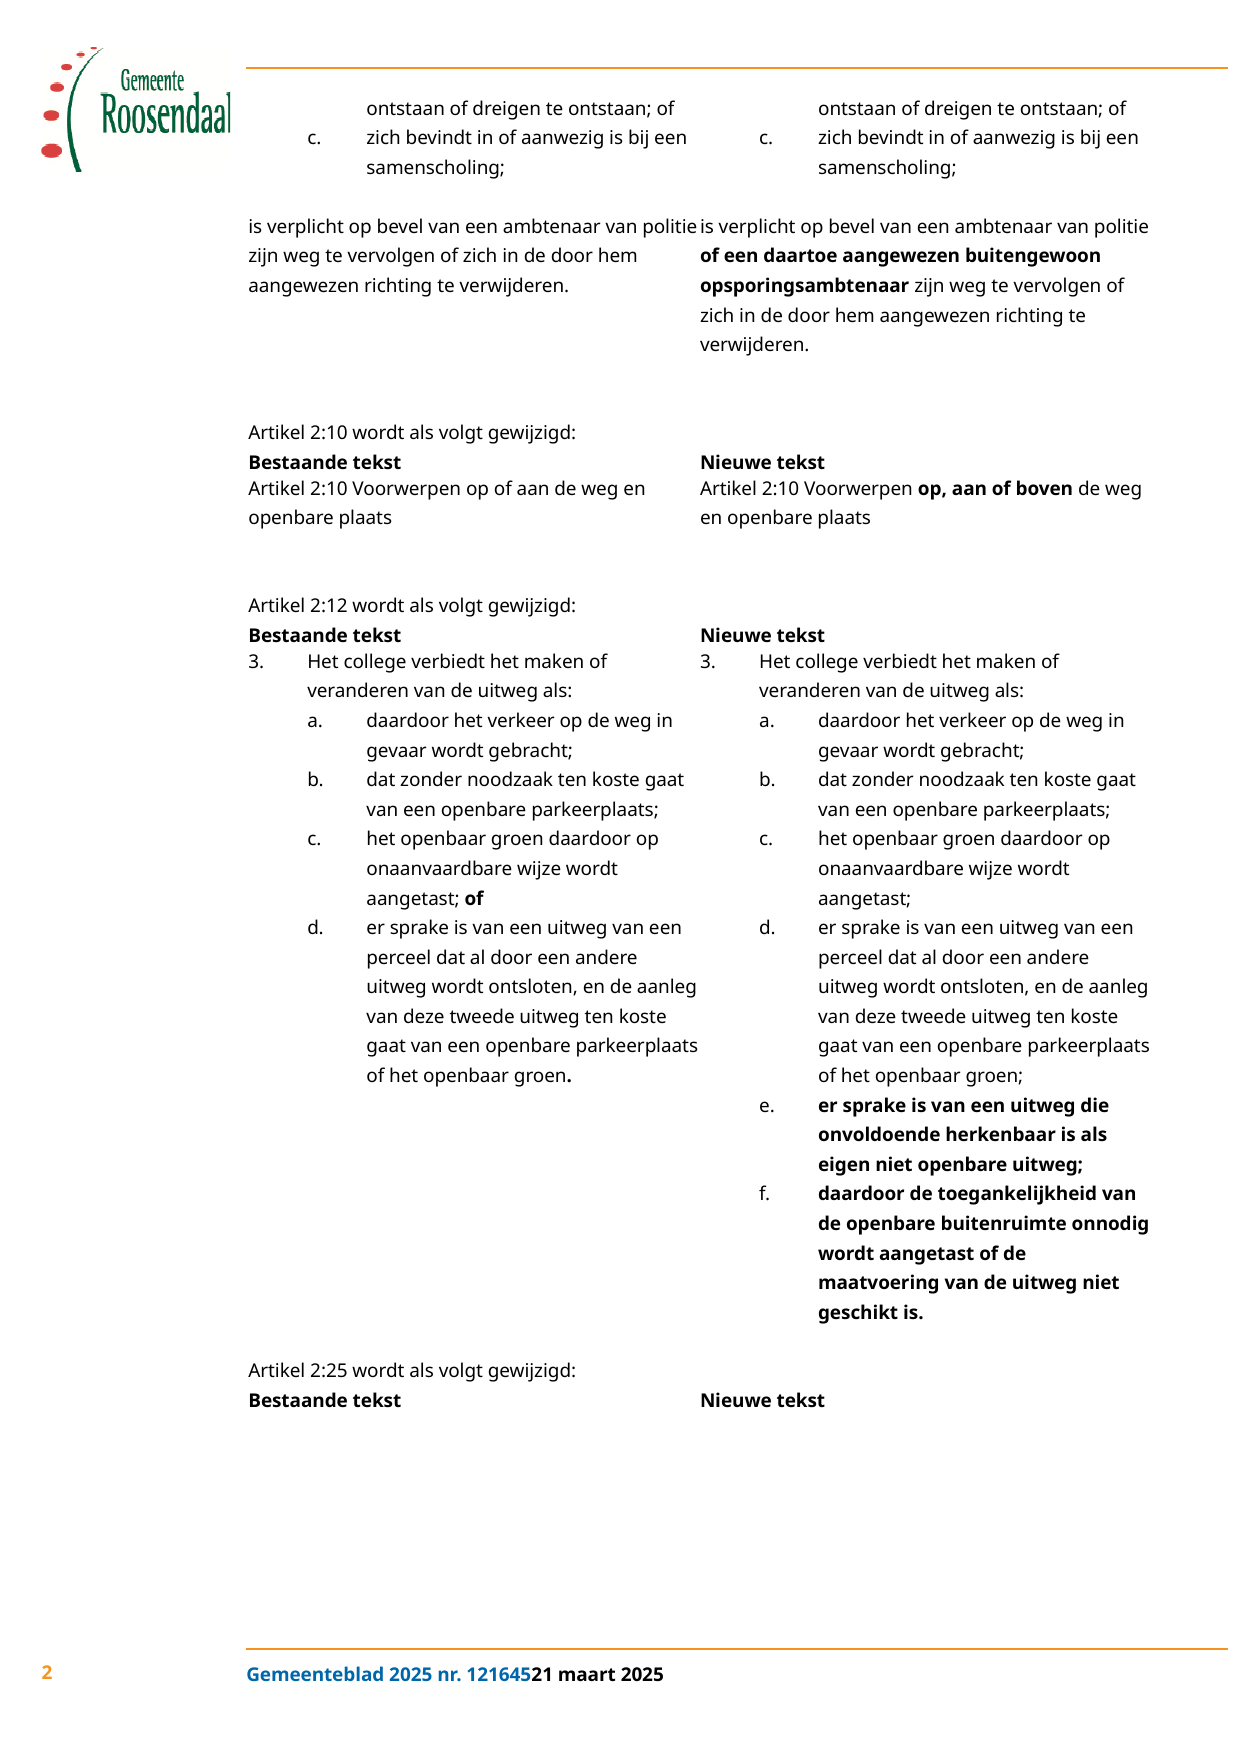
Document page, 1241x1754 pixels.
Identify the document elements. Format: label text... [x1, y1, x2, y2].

table_cell Het college verbiedt het maken of veranderen van de uitweg als: daardoor het verkeer op de weg in gevaar wordt gebracht; dat zonder noodzaak ten koste gaat van een openbare parkeerplaats; het openbaar groen daardoor op onaanvaardbare wijze wordt aangetast; of er sprake is van een uitweg van een perceel dat al door een andere uitweg wordt ontsloten, en de aanleg van deze tweede uitweg ten koste gaat van een openbare parkeerplaats of het openbaar groen. [248, 648, 700, 1325]
table_header Nieuwe tekst [700, 623, 1152, 648]
table_header Bestaande tekst [248, 449, 700, 475]
table_cell Artikel 2:10 Voorwerpen op, aan of boven de weg en openbare plaats [700, 475, 1152, 560]
table_cell Het college verbiedt het maken of veranderen van de uitweg als: daardoor het verkeer op de weg in gevaar wordt gebracht; dat zonder noodzaak ten koste gaat van een openbare parkeerplaats; het openbaar groen daardoor op onaanvaardbare wijze wordt aangetast; er sprake is van een uitweg van een perceel dat al door een andere uitweg wordt ontsloten, en de aanleg van deze tweede uitweg ten koste gaat van een openbare parkeerplaats of het openbaar groen; er sprake is van een uitweg die onvoldoende herkenbaar is als eigen niet openbare uitweg; daardoor de toegankelijkheid van de openbare buitenruimte onnodig wordt aangetast of de maatvoering van de uitweg niet geschikt is. [700, 648, 1152, 1325]
text Artikel 2:12 wordt als volgt gewijzigd: [248, 593, 1152, 618]
table_header Bestaande tekst [248, 623, 700, 648]
text Artikel 2:10 wordt als volgt gewijzigd: [248, 419, 1152, 445]
table_header Nieuwe tekst [700, 449, 1152, 475]
text Artikel 2:25 wordt als volgt gewijzigd: [248, 1357, 1152, 1383]
table_header Bestaande tekst [248, 1387, 700, 1413]
table_cell ontstaan of dreigen te ontstaan; of zich bevindt in of aanwezig is bij een samenscholing; is verplicht op bevel van een ambtenaar van politie of een daartoe aangewezen buitengewoon opsporingsambtenaar zijn weg te vervolgen of zich in de door hem aangewezen richting te verwijderen. [700, 95, 1152, 387]
picture [41, 47, 231, 172]
table_cell Artikel 2:10 Voorwerpen op of aan de weg en openbare plaats [248, 475, 700, 560]
table_header Nieuwe tekst [700, 1387, 1152, 1413]
table_cell ontstaan of dreigen te ontstaan; of zich bevindt in of aanwezig is bij een samenscholing; is verplicht op bevel van een ambtenaar van politie zijn weg te vervolgen of zich in de door hem aangewezen richting te verwijderen. [248, 95, 700, 387]
